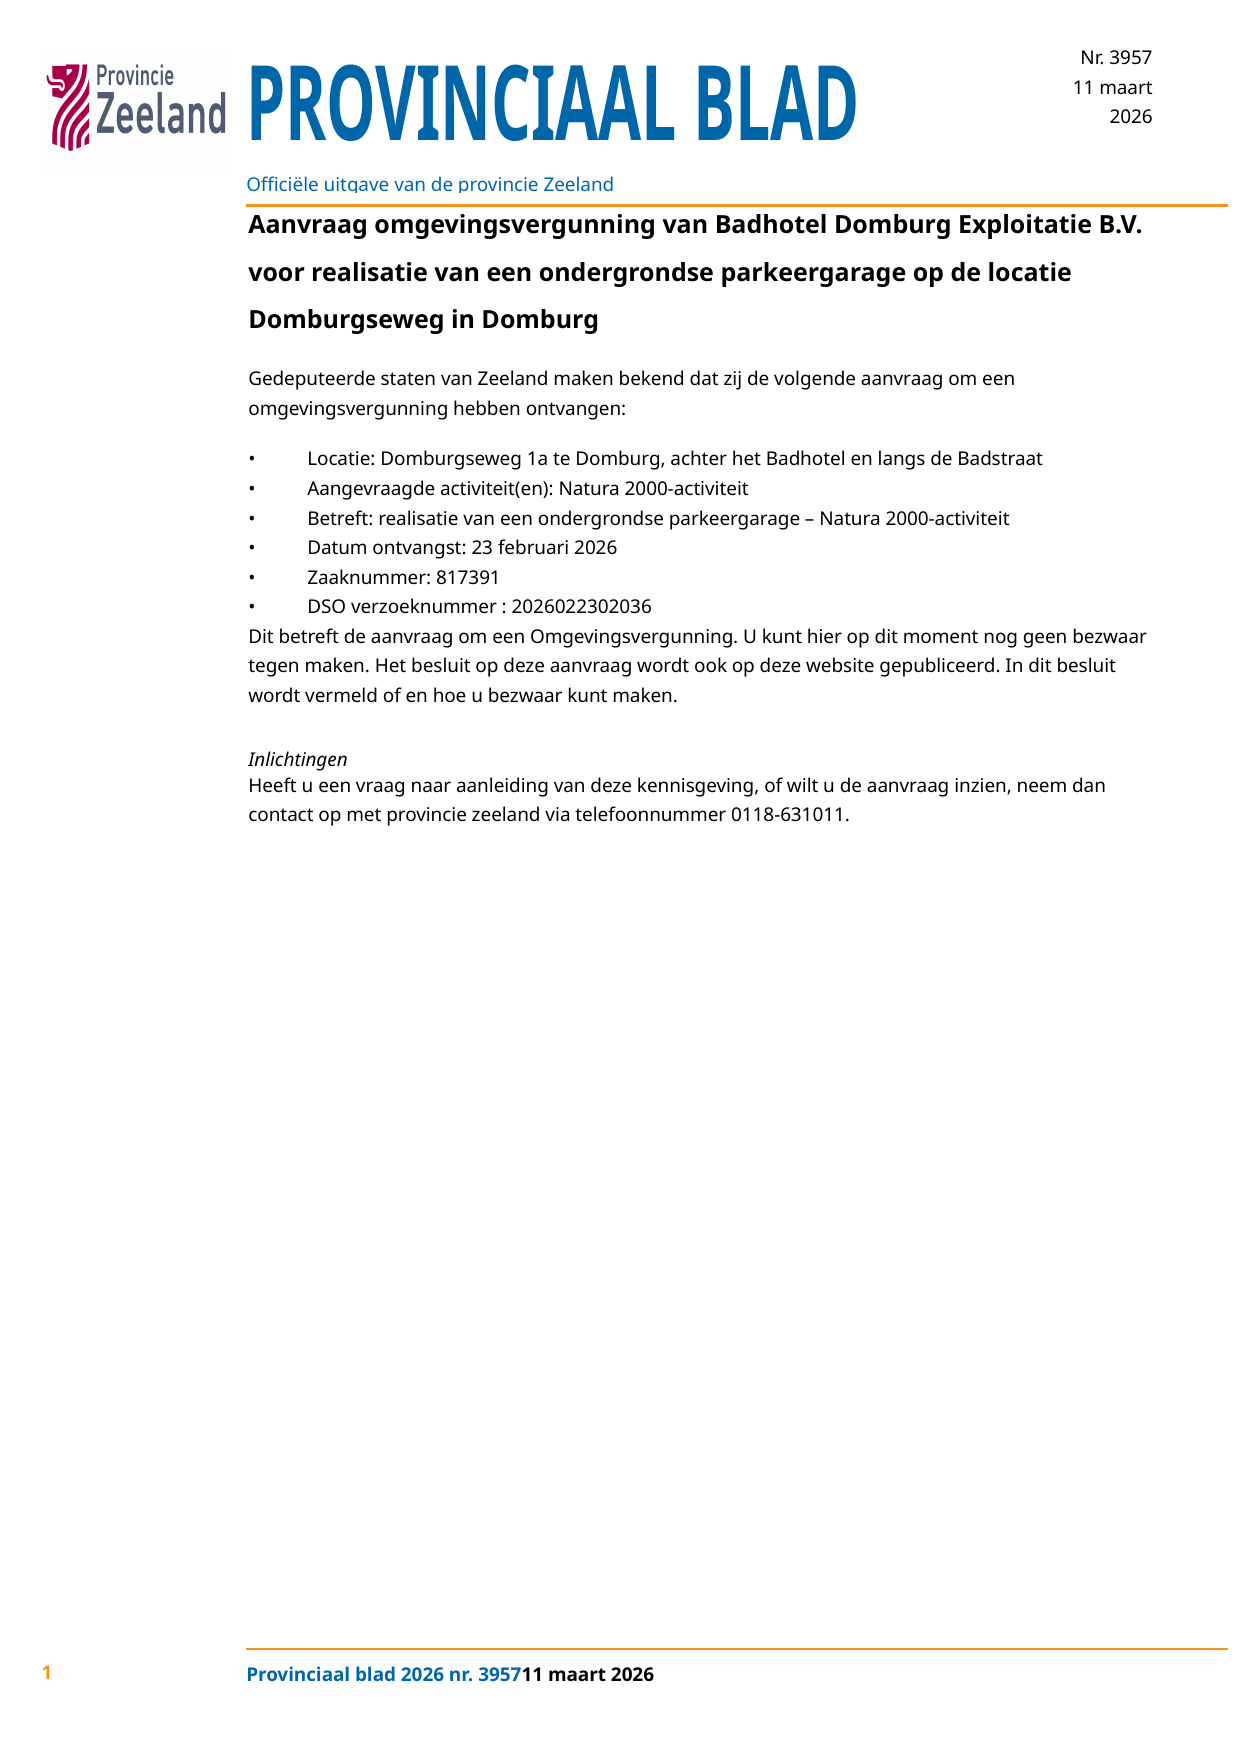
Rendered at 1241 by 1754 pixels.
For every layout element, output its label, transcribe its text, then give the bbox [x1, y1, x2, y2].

text Aanvraag omgevingsvergunning van Badhotel Domburg Exploitatie B.V. voor realisatie van een ondergrondse parkeergarage op de locatie Domburgseweg in Domburg [248, 207, 1152, 336]
list DSO verzoeknummer : 2026022302036 [248, 593, 1152, 619]
text Inlichtingen [248, 746, 1152, 772]
list Aangevraagde activiteit(en): Natura 2000-activiteit [248, 475, 1152, 501]
list Zaaknummer: 817391 [248, 564, 1152, 589]
picture [41, 47, 231, 172]
text Gedeputeerde staten van Zeeland maken bekend dat zij de volgende aanvraag om een omgevingsvergunning hebben ontvangen: [248, 366, 1152, 421]
text Heeft u een vraag naar aanleiding van deze kennisgeving, of wilt u de aanvraag inzien, neem dan contact op met provincie zeeland via telefoonnummer 0118-631011. [248, 772, 1152, 827]
list Betreft: realisatie van een ondergrondse parkeergarage – Natura 2000-activiteit [248, 505, 1152, 530]
text Dit betreft de aanvraag om een Omgevingsvergunning. U kunt hier op dit moment nog geen bezwaar tegen maken. Het besluit op deze aanvraag wordt ook op deze website gepubliceerd. In dit besluit wordt vermeld of en hoe u bezwaar kunt maken. [248, 623, 1152, 708]
list Locatie: Domburgseweg 1a te Domburg, achter het Badhotel en langs de Badstraat [248, 446, 1152, 471]
list Datum ontvangst: 23 februari 2026 [248, 534, 1152, 560]
